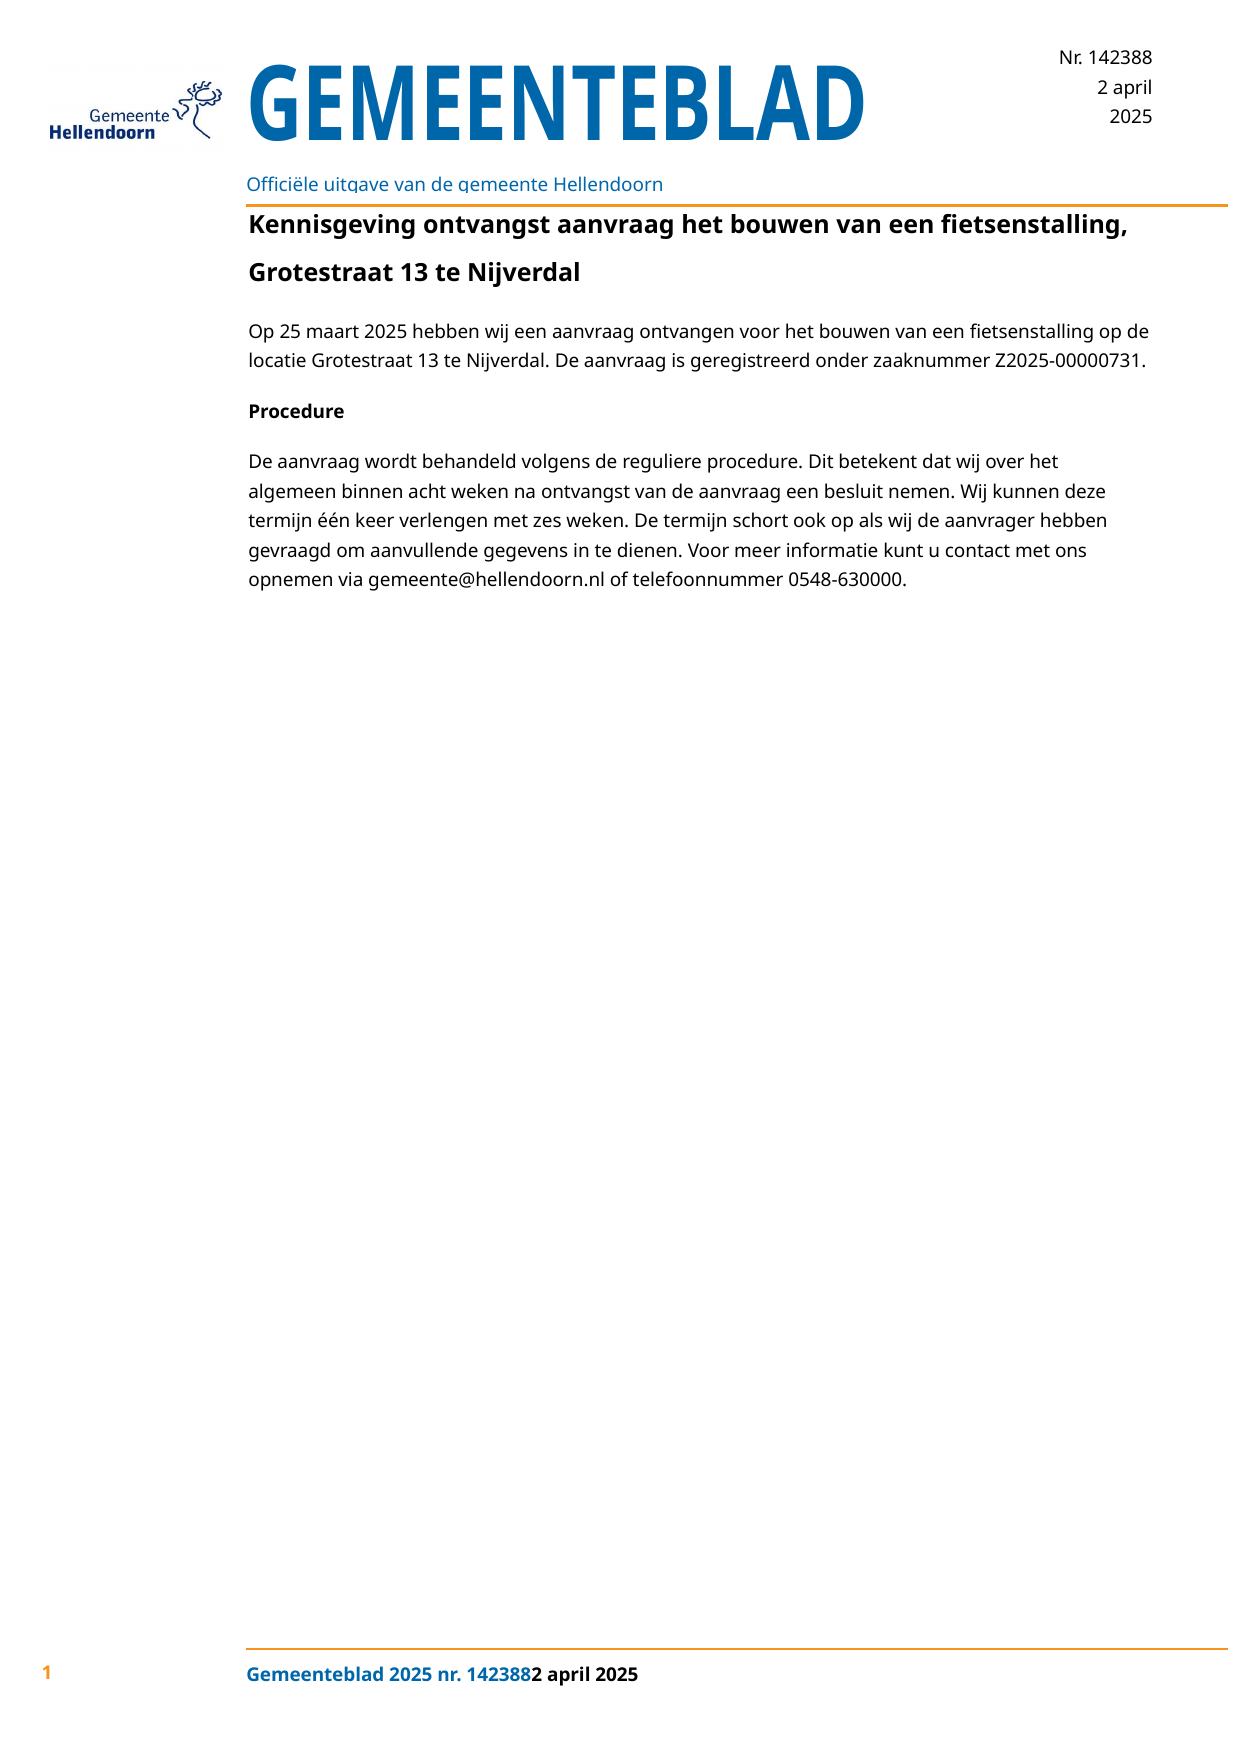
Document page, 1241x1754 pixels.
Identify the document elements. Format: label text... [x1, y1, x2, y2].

text Op 25 maart 2025 hebben wij een aanvraag ontvangen voor het bouwen van een fietsenstalling op de locatie Grotestraat 13 te Nijverdal. De aanvraag is geregistreerd onder zaaknummer Z2025-00000731. [248, 318, 1152, 373]
text De aanvraag wordt behandeld volgens de reguliere procedure. Dit betekent dat wij over het algemeen binnen acht weken na ontvangst van de aanvraag een besluit nemen. Wij kunnen deze termijn één keer verlengen met zes weken. De termijn schort ook op als wij de aanvrager hebben gevraagd om aanvullende gegevens in te dienen. Voor meer informatie kunt u contact met ons opnemen via gemeente@hellendoorn.nl of telefoonnummer 0548-630000. [248, 448, 1152, 592]
text Kennisgeving ontvangst aanvraag het bouwen van een fietsenstalling, Grotestraat 13 te Nijverdal [248, 207, 1152, 288]
text Procedure [248, 398, 1152, 424]
picture [41, 47, 231, 172]
